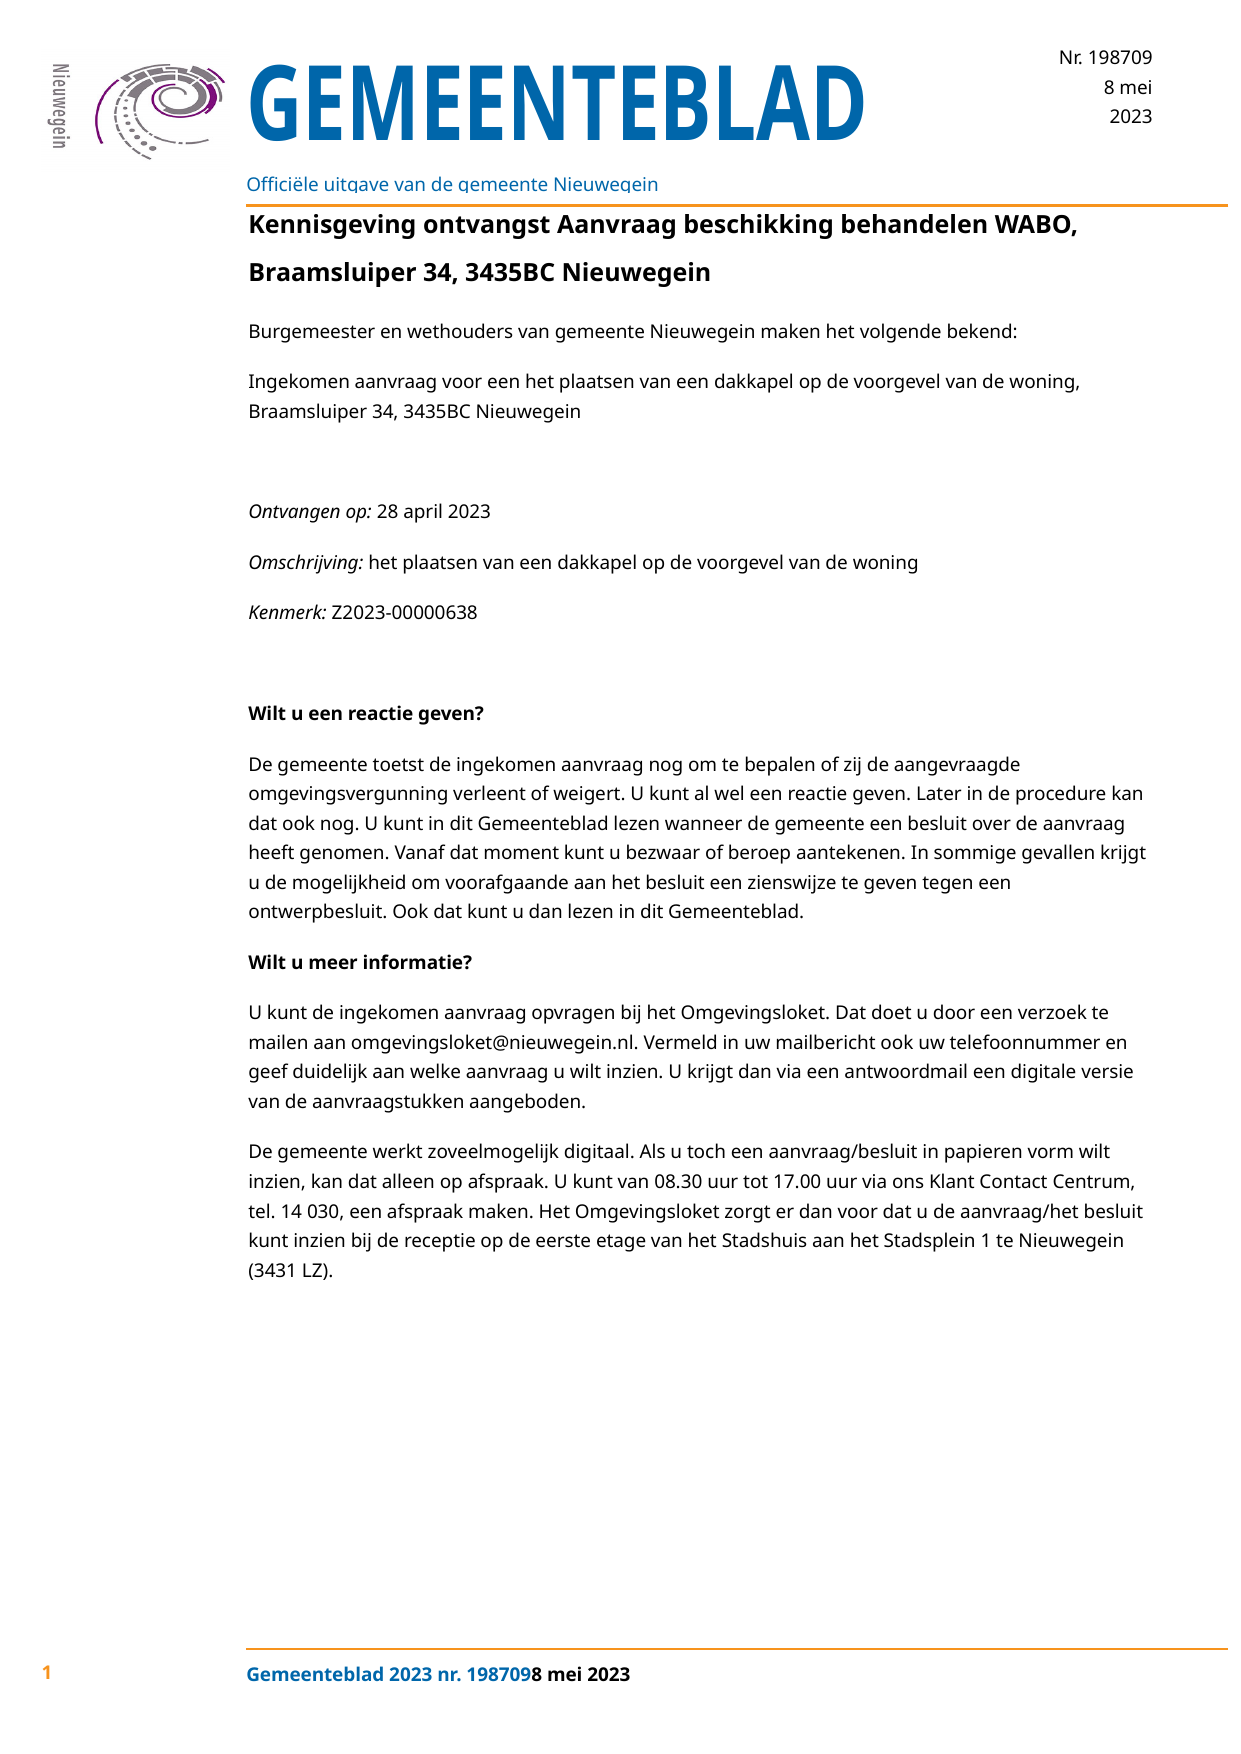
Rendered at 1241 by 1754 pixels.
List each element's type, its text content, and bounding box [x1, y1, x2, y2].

text Burgemeester en wethouders van gemeente Nieuwegein maken het volgende bekend: [248, 318, 1152, 344]
picture [41, 47, 231, 172]
text Ontvangen op: 28 april 2023 [248, 499, 1152, 524]
text Ingekomen aanvraag voor een het plaatsen van een dakkapel op de voorgevel van de woning, Braamsluiper 34, 3435BC Nieuwegein [248, 368, 1152, 424]
text U kunt de ingekomen aanvraag opvragen bij het Omgevingsloket. Dat doet u door een verzoek te mailen aan omgevingsloket@nieuwegein.nl. Vermeld in uw mailbericht ook uw telefoonnummer en geef duidelijk aan welke aanvraag u wilt inzien. U krijgt dan via een antwoordmail een digitale versie van de aanvraagstukken aangeboden. [248, 999, 1152, 1114]
text Kenmerk: Z2023-00000638 [248, 599, 1152, 625]
text De gemeente werkt zoveelmogelijk digitaal. Als u toch een aanvraag/besluit in papieren vorm wilt inzien, kan dat alleen op afspraak. U kunt van 08.30 uur tot 17.00 uur via ons Klant Contact Centrum, tel. 14 030, een afspraak maken. Het Omgevingsloket zorgt er dan voor dat u de aanvraag/het besluit kunt inzien bij de receptie op de eerste etage van het Stadshuis aan het Stadsplein 1 te Nieuwegein (3431 LZ). [248, 1139, 1152, 1283]
text De gemeente toetst de ingekomen aanvraag nog om te bepalen of zij de aangevraagde omgevingsvergunning verleent of weigert. U kunt al wel een reactie geven. Later in de procedure kan dat ook nog. U kunt in dit Gemeenteblad lezen wanneer de gemeente een besluit over de aanvraag heeft genomen. Vanaf dat moment kunt u bezwaar of beroep aantekenen. In sommige gevallen krijgt u de mogelijkheid om voorafgaande aan het besluit een zienswijze te geven tegen een ontwerpbesluit. Ook dat kunt u dan lezen in dit Gemeenteblad. [248, 751, 1152, 924]
text Kennisgeving ontvangst Aanvraag beschikking behandelen WABO, Braamsluiper 34, 3435BC Nieuwegein [248, 207, 1152, 288]
text Wilt u meer informatie? [248, 949, 1152, 975]
text Wilt u een reactie geven? [248, 700, 1152, 726]
text Omschrijving: het plaatsen van een dakkapel op de voorgevel van de woning [248, 549, 1152, 575]
